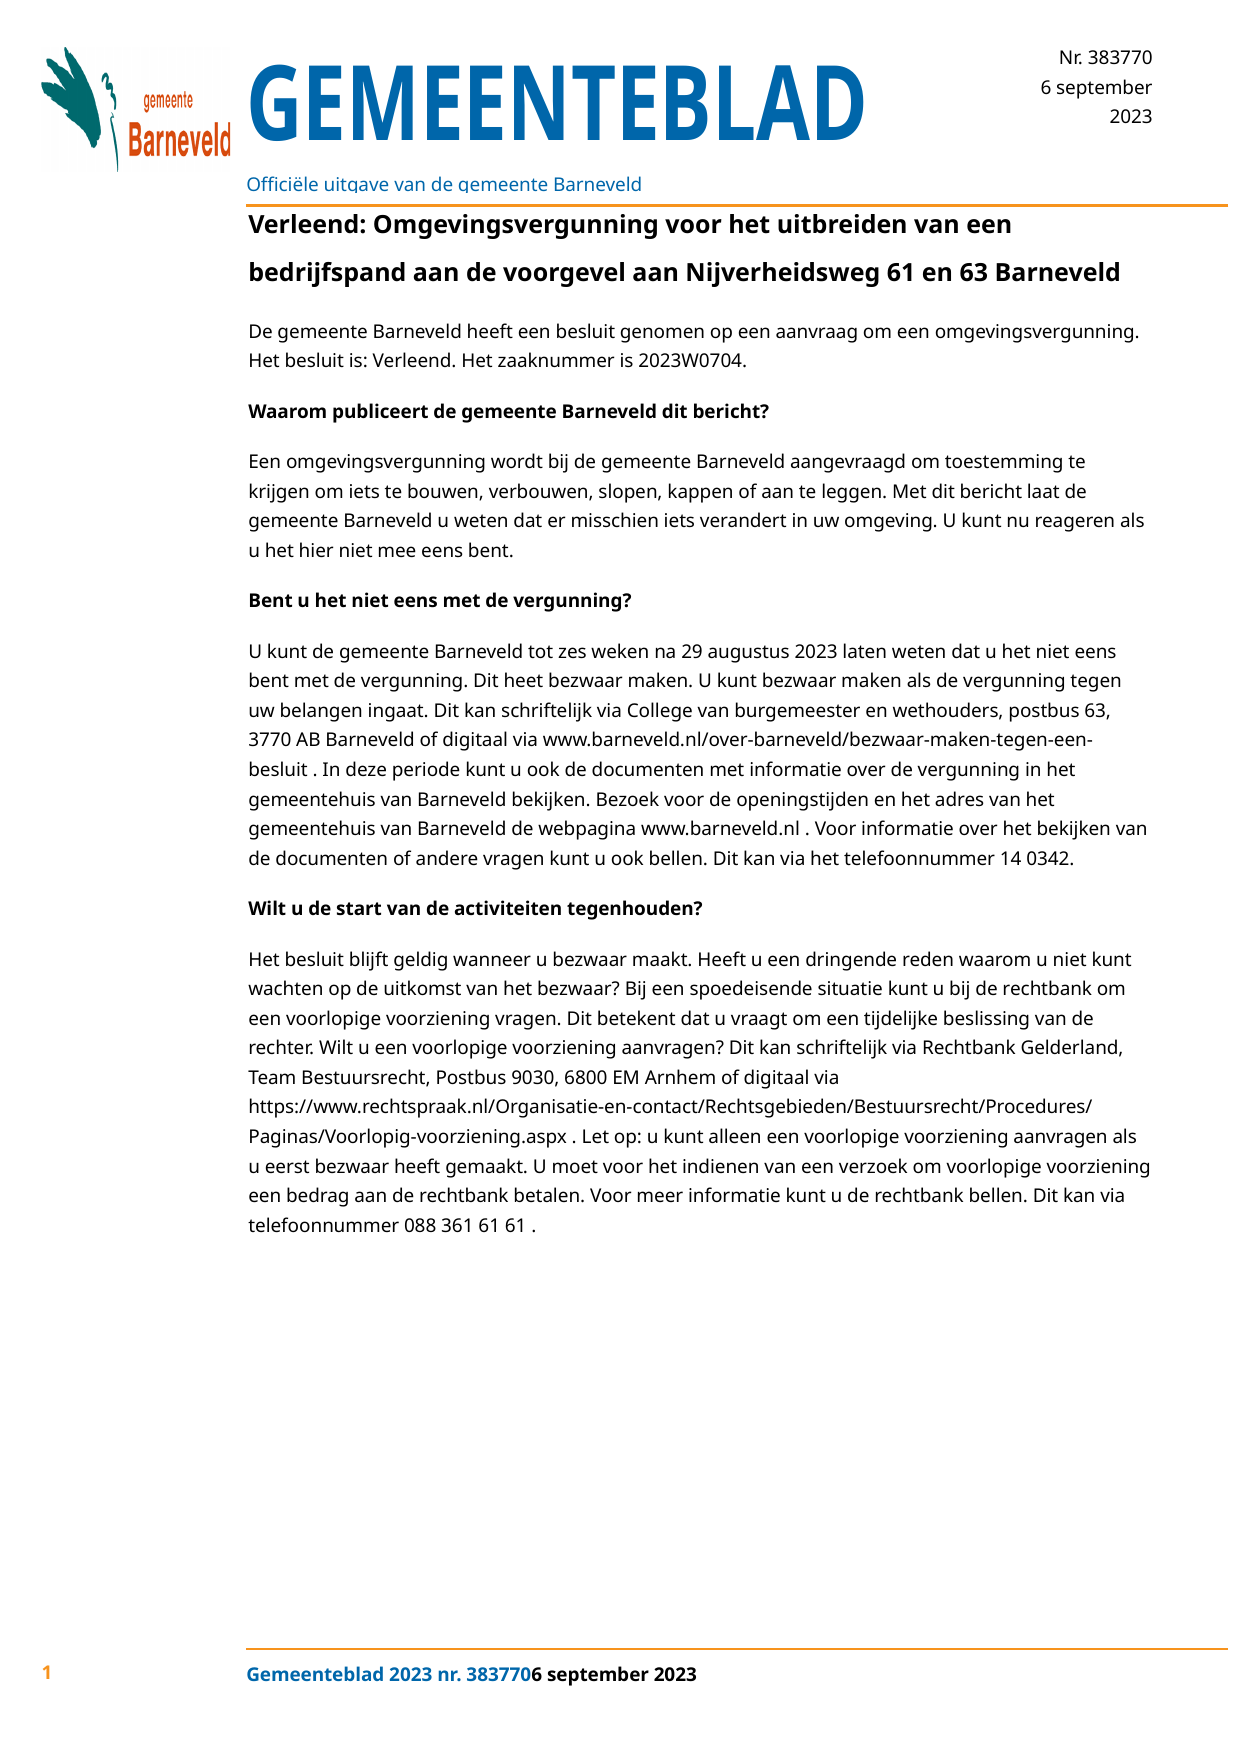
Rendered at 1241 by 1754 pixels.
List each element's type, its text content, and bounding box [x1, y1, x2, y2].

text Waarom publiceert de gemeente Barneveld dit bericht? [248, 398, 1152, 424]
text Verleend: Omgevingsvergunning voor het uitbreiden van een bedrijfspand aan de voorgevel aan Nijverheidsweg 61 en 63 Barneveld [248, 207, 1152, 288]
picture [41, 47, 231, 172]
text De gemeente Barneveld heeft een besluit genomen op een aanvraag om een omgevingsvergunning. Het besluit is: Verleend. Het zaaknummer is 2023W0704. [248, 318, 1152, 373]
text Wilt u de start van de activiteiten tegenhouden? [248, 895, 1152, 921]
text Een omgevingsvergunning wordt bij de gemeente Barneveld aangevraagd om toestemming te krijgen om iets te bouwen, verbouwen, slopen, kappen of aan te leggen. Met dit bericht laat de gemeente Barneveld u weten dat er misschien iets verandert in uw omgeving. U kunt nu reageren als u het hier niet mee eens bent. [248, 448, 1152, 563]
text Het besluit blijft geldig wanneer u bezwaar maakt. Heeft u een dringende reden waarom u niet kunt wachten op de uitkomst van het bezwaar? Bij een spoedeisende situatie kunt u bij de rechtbank om een voorlopige voorziening vragen. Dit betekent dat u vraagt om een tijdelijke beslissing van de rechter. Wilt u een voorlopige voorziening aanvragen? Dit kan schriftelijk via Rechtbank Gelderland, Team Bestuursrecht, Postbus 9030, 6800 EM Arnhem of digitaal via https://www.rechtspraak.nl/Organisatie-en-contact/Rechtsgebieden/Bestuursrecht/Procedures/Paginas/Voorlopig-voorziening.aspx . Let op: u kunt alleen een voorlopige voorziening aanvragen als u eerst bezwaar heeft gemaakt. U moet voor het indienen van een verzoek om voorlopige voorziening een bedrag aan de rechtbank betalen. Voor meer informatie kunt u de rechtbank bellen. Dit kan via telefoonnummer 088 361 61 61 . [248, 946, 1152, 1238]
text U kunt de gemeente Barneveld tot zes weken na 29 augustus 2023 laten weten dat u het niet eens bent met de vergunning. Dit heet bezwaar maken. U kunt bezwaar maken als de vergunning tegen uw belangen ingaat. Dit kan schriftelijk via College van burgemeester en wethouders, postbus 63, 3770 AB Barneveld of digitaal via www.barneveld.nl/over-barneveld/bezwaar-maken-tegen-een-besluit . In deze periode kunt u ook de documenten met informatie over de vergunning in het gemeentehuis van Barneveld bekijken. Bezoek voor de openingstijden en het adres van het gemeentehuis van Barneveld de webpagina www.barneveld.nl . Voor informatie over het bekijken van de documenten of andere vragen kunt u ook bellen. Dit kan via het telefoonnummer 14 0342. [248, 638, 1152, 871]
text Bent u het niet eens met de vergunning? [248, 587, 1152, 613]
